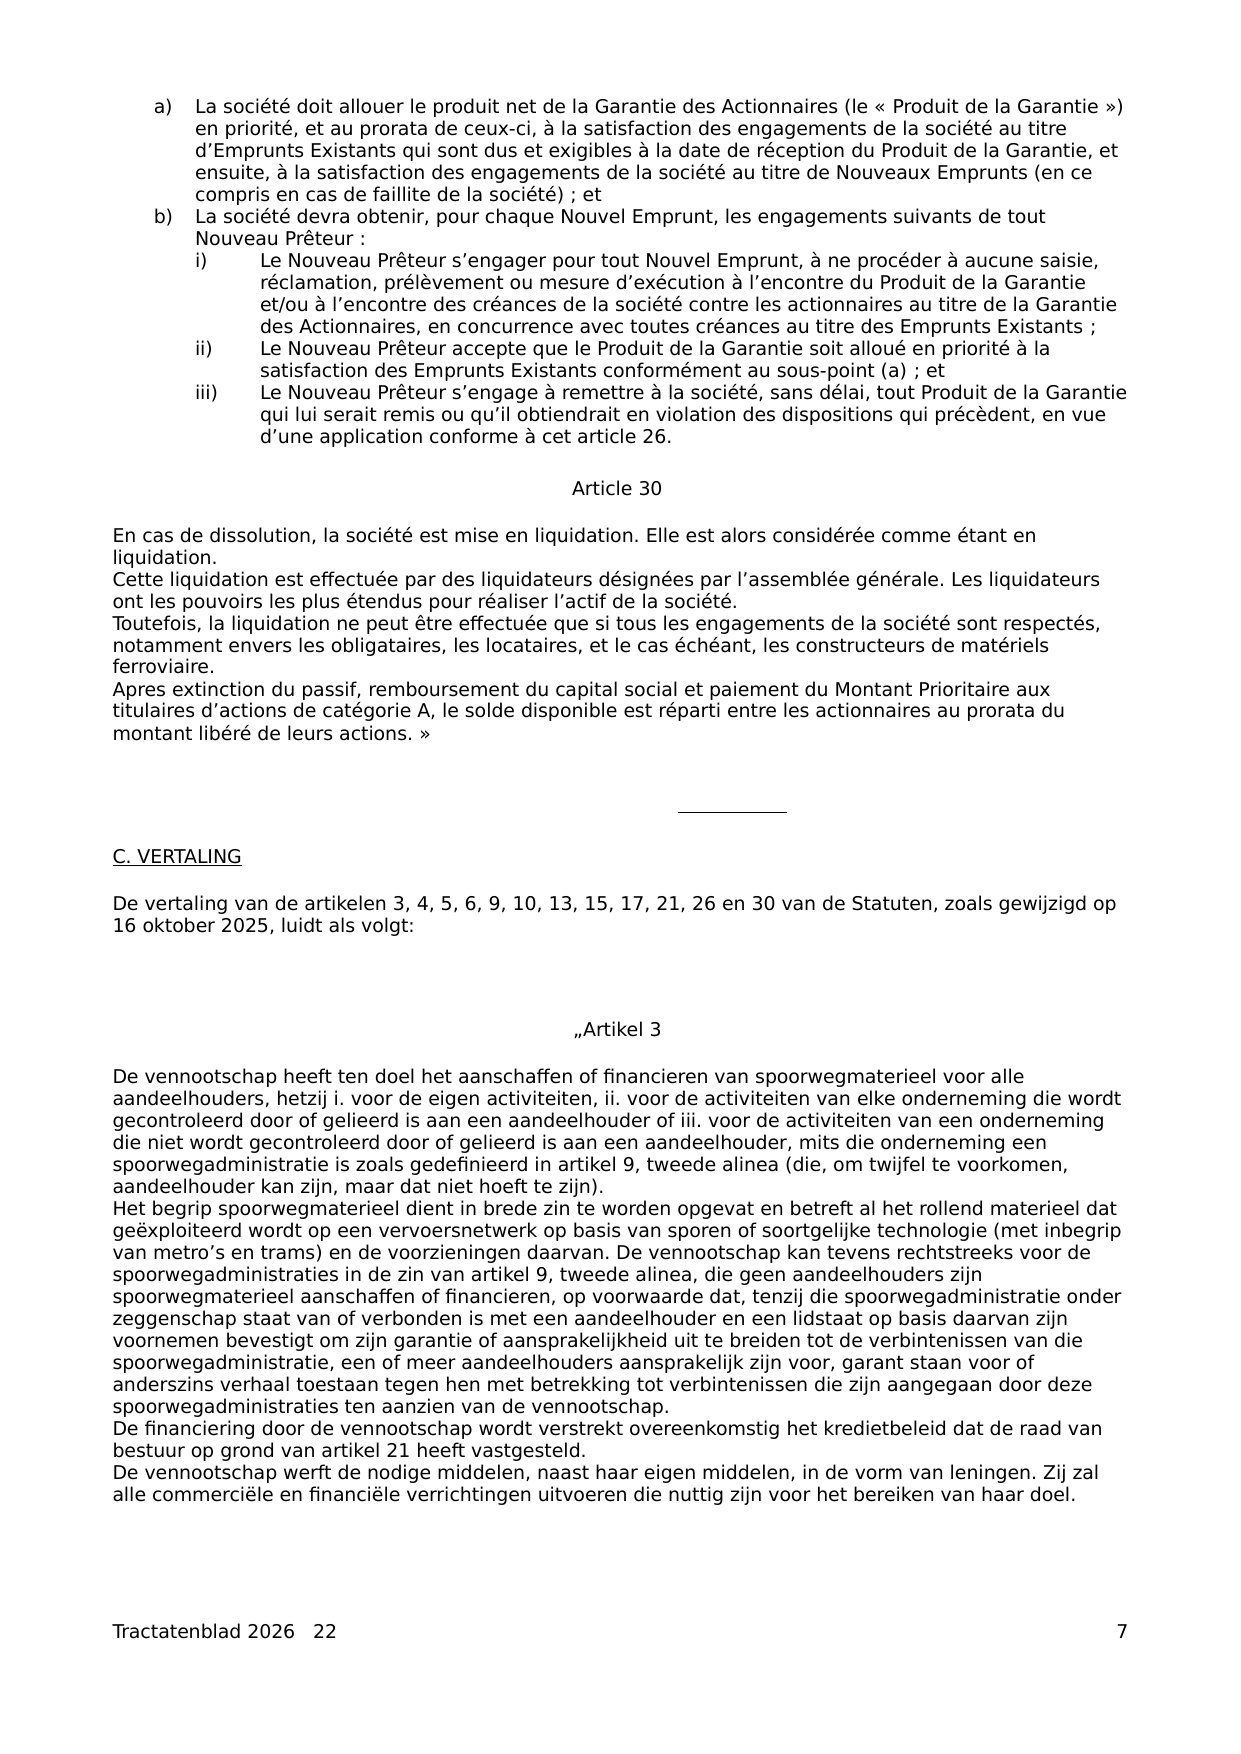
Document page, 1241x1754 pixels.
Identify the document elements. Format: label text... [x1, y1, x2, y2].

subtitle „Artikel 3 [112, 1019, 1128, 1041]
text De vennootschap werft de nodige middelen, naast haar eigen middelen, in de vorm van leningen. Zij zal alle commerciële en financiële verrichtingen uitvoeren die nuttig zijn voor het bereiken van haar doel. [112, 1462, 1128, 1506]
text iii) Le Nouveau Prêteur s’engage à remettre à la société, sans délai, tout Produit de la Garantie qui lui serait remis ou qu’il obtiendrait en violation des dispositions qui précèdent, en vue d’une application conforme à cet article 26. [195, 382, 1128, 448]
text i) Le Nouveau Prêteur s’engager pour tout Nouvel Emprunt, à ne procéder à aucune saisie, réclamation, prélèvement ou mesure d’exécution à l’encontre du Produit de la Garantie et/ou à l’encontre des créances de la société contre les actionnaires au titre de la Garantie des Actionnaires, en concurrence avec toutes créances au titre des Emprunts Existants ; [195, 250, 1128, 338]
text Toutefois, la liquidation ne peut être effectuée que si tous les engagements de la société sont respectés, notamment envers les obligataires, les locataires, et le cas échéant, les constructeurs de matériels ferroviaire. [112, 612, 1128, 678]
text Cette liquidation est effectuée par des liquidateurs désignées par l’assemblée générale. Les liquidateurs ont les pouvoirs les plus étendus pour réaliser l’actif de la société. [112, 568, 1128, 612]
text De vertaling van de artikelen 3, 4, 5, 6, 9, 10, 13, 15, 17, 21, 26 en 30 van de Statuten, zoals gewijzigd op 16 oktober 2025, luidt als volgt: [112, 893, 1128, 937]
text En cas de dissolution, la société est mise en liquidation. Elle est alors considérée comme étant en liquidation. [112, 524, 1128, 568]
text Apres extinction du passif, remboursement du capital social et paiement du Montant Prioritaire aux titulaires d’actions de catégorie A, le solde disponible est réparti entre les actionnaires au prorata du montant libéré de leurs actions. » [112, 678, 1128, 744]
subtitle C. VERTALING [112, 846, 1128, 868]
text b) La société devra obtenir, pour chaque Nouvel Emprunt, les engagements suivants de tout Nouveau Prêteur : [153, 206, 1128, 250]
text ii) Le Nouveau Prêteur accepte que le Produit de la Garantie soit alloué en priorité à la satisfaction des Emprunts Existants conformément au sous-point (a) ; et [195, 338, 1128, 382]
text a) La société doit allouer le produit net de la Garantie des Actionnaires (le « Produit de la Garantie ») en priorité, et au prorata de ceux-ci, à la satisfaction des engagements de la société au titre d’Emprunts Existants qui sont dus et exigibles à la date de réception du Produit de la Garantie, et ensuite, à la satisfaction des engagements de la société au titre de Nouveaux Emprunts (en ce compris en cas de faillite de la société) ; et [153, 96, 1128, 206]
text De financiering door de vennootschap wordt verstrekt overeenkomstig het kredietbeleid dat de raad van bestuur op grond van artikel 21 heeft vastgesteld. [112, 1418, 1128, 1462]
subtitle Article 30 [112, 478, 1128, 499]
text Het begrip spoorwegmaterieel dient in brede zin te worden opgevat en betreft al het rollend materieel dat geëxploiteerd wordt op een vervoersnetwerk op basis van sporen of soortgelijke technologie (met inbegrip van metro’s en trams) en de voorzieningen daarvan. De vennootschap kan tevens rechtstreeks voor de spoorwegadministraties in de zin van artikel 9, tweede alinea, die geen aandeelhouders zijn spoorwegmaterieel aanschaffen of financieren, op voorwaarde dat, tenzij die spoorwegadministratie onder zeggenschap staat van of verbonden is met een aandeelhouder en een lidstaat op basis daarvan zijn voornemen bevestigt om zijn garantie of aansprakelijkheid uit te breiden tot de verbintenissen van die spoorwegadministratie, een of meer aandeelhouders aansprakelijk zijn voor, garant staan voor of anderszins verhaal toestaan tegen hen met betrekking tot verbintenissen die zijn aangegaan door deze spoorwegadministraties ten aanzien van de vennootschap. [112, 1198, 1128, 1418]
text De vennootschap heeft ten doel het aanschaffen of financieren van spoorwegmaterieel voor alle aandeelhouders, hetzij i. voor de eigen activiteiten, ii. voor de activiteiten van elke onderneming die wordt gecontroleerd door of gelieerd is aan een aandeelhouder of iii. voor de activiteiten van een onderneming die niet wordt gecontroleerd door of gelieerd is aan een aandeelhouder, mits die onderneming een spoorwegadministratie is zoals gedefinieerd in artikel 9, tweede alinea (die, om twijfel te voorkomen, aandeelhouder kan zijn, maar dat niet hoeft te zijn). [112, 1066, 1128, 1198]
